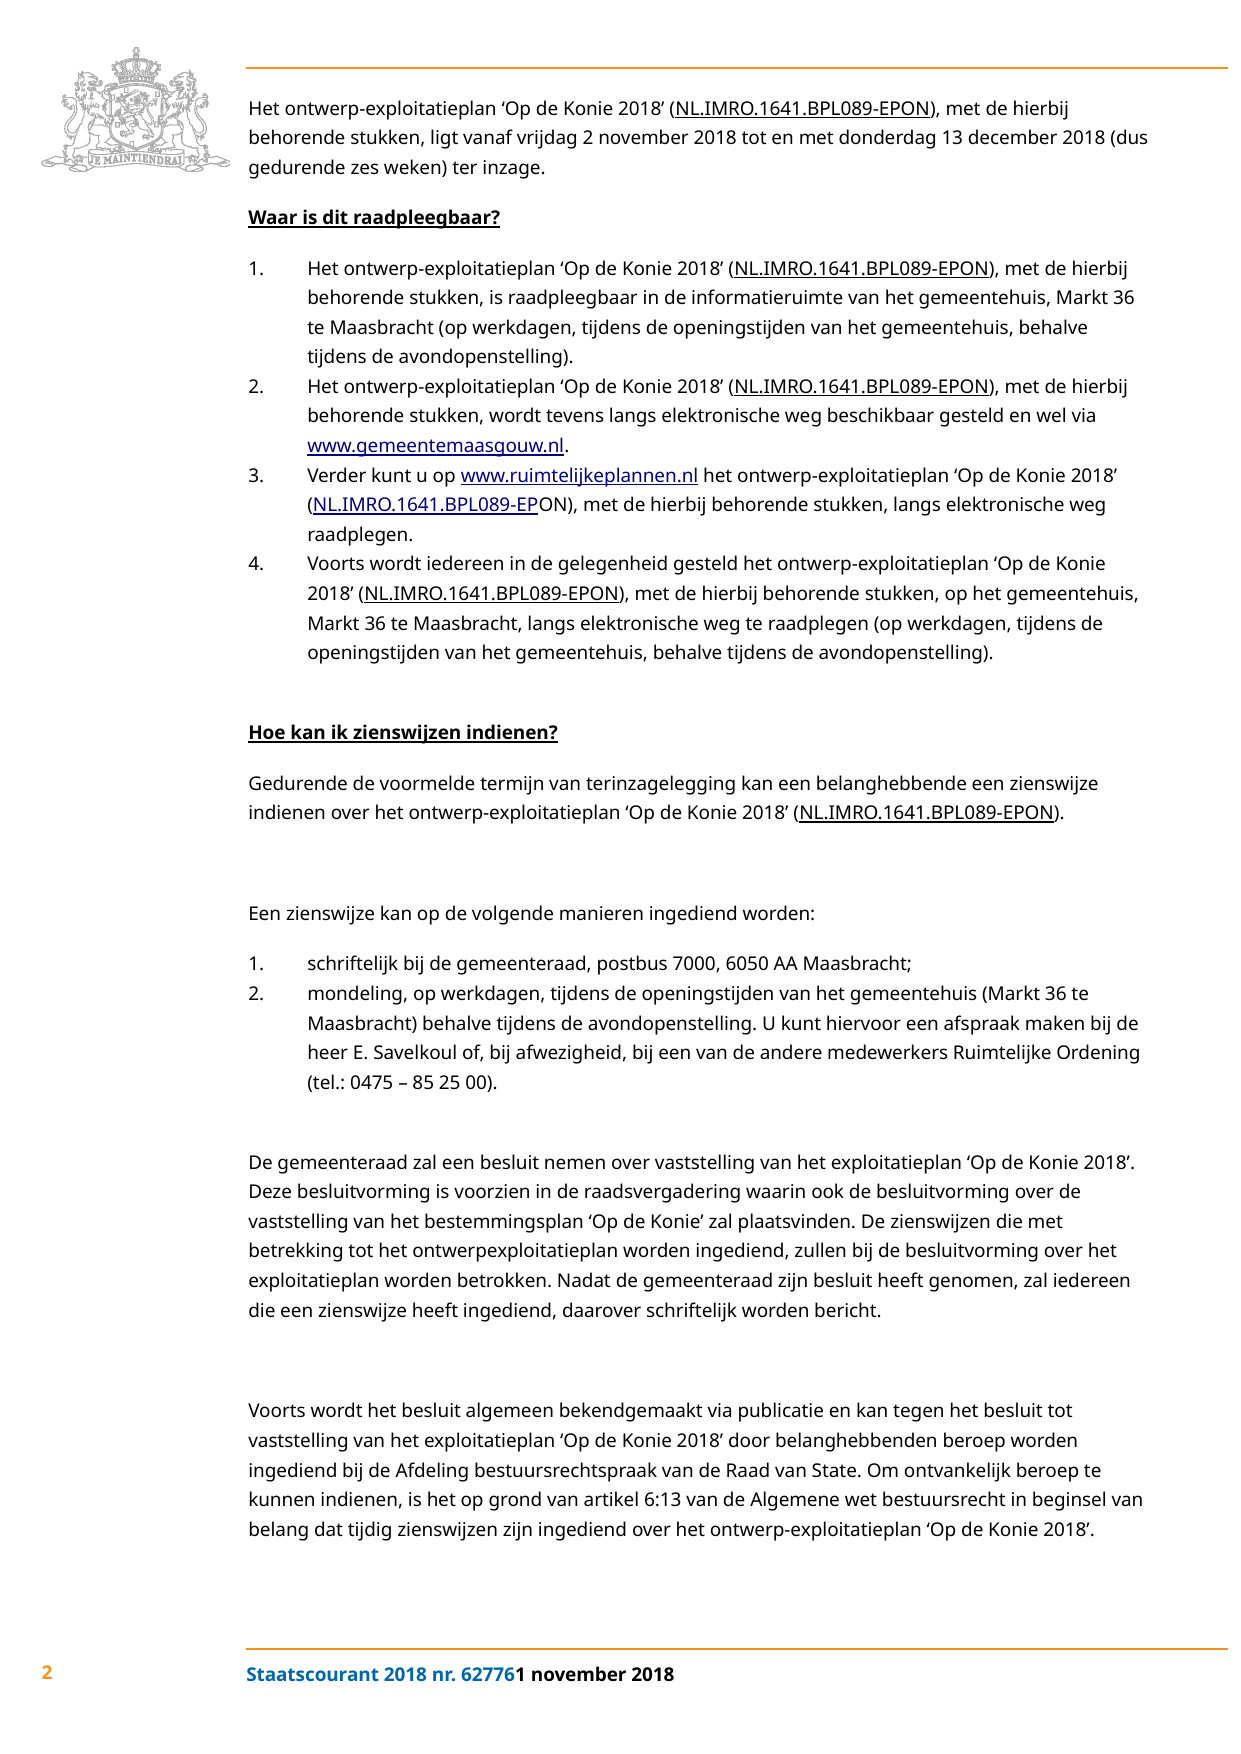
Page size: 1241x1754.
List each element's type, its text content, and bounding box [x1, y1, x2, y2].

picture [41, 47, 231, 172]
list Verder kunt u op www.ruimtelijkeplannen.nl het ontwerp-exploitatieplan ‘Op de Konie 2018’ (NL.IMRO.1641.BPL089-EPON), met de hierbij behorende stukken, langs elektronische weg raadplegen. [248, 462, 1152, 547]
list schriftelijk bij de gemeenteraad, postbus 7000, 6050 AA Maasbracht; [248, 951, 1152, 976]
text Een zienswijze kan op de volgende manieren ingediend worden: [248, 900, 1152, 926]
text Voorts wordt het besluit algemeen bekendgemaakt via publicatie en kan tegen het besluit tot vaststelling van het exploitatieplan ‘Op de Konie 2018’ door belanghebbenden beroep worden ingediend bij de Afdeling bestuursrechtspraak van de Raad van State. Om ontvankelijk beroep te kunnen indienen, is het op grond van artikel 6:13 van de Algemene wet bestuursrecht in beginsel van belang dat tijdig zienswijzen zijn ingediend over het ontwerp-exploitatieplan ‘Op de Konie 2018’. [248, 1398, 1152, 1542]
text Gedurende de voormelde termijn van terinzagelegging kan een belanghebbende een zienswijze indienen over het ontwerp-exploitatieplan ‘Op de Konie 2018’ (NL.IMRO.1641.BPL089-EPON). [248, 770, 1152, 825]
list Voorts wordt iedereen in de gelegenheid gesteld het ontwerp-exploitatieplan ‘Op de Konie 2018’ (NL.IMRO.1641.BPL089-EPON), met de hierbij behorende stukken, op het gemeentehuis, Markt 36 te Maasbracht, langs elektronische weg te raadplegen (op werkdagen, tijdens de openingstijden van het gemeentehuis, behalve tijdens de avondopenstelling). [248, 551, 1152, 665]
list mondeling, op werkdagen, tijdens de openingstijden van het gemeentehuis (Markt 36 te Maasbracht) behalve tijdens de avondopenstelling. U kunt hiervoor een afspraak maken bij de heer E. Savelkoul of, bij afwezigheid, bij een van de andere medewerkers Ruimtelijke Ordening (tel.: 0475 – 85 25 00). [248, 980, 1152, 1095]
list Het ontwerp-exploitatieplan ‘Op de Konie 2018’ (NL.IMRO.1641.BPL089-EPON), met de hierbij behorende stukken, is raadpleegbaar in de informatieruimte van het gemeentehuis, Markt 36 te Maasbracht (op werkdagen, tijdens de openingstijden van het gemeentehuis, behalve tijdens de avondopenstelling). [248, 255, 1152, 369]
text Waar is dit raadpleegbaar? [248, 204, 1152, 230]
text Het ontwerp-exploitatieplan ‘Op de Konie 2018’ (NL.IMRO.1641.BPL089-EPON), met de hierbij behorende stukken, ligt vanaf vrijdag 2 november 2018 tot en met donderdag 13 december 2018 (dus gedurende zes weken) ter inzage. [248, 95, 1152, 180]
list Het ontwerp-exploitatieplan ‘Op de Konie 2018’ (NL.IMRO.1641.BPL089-EPON), met de hierbij behorende stukken, wordt tevens langs elektronische weg beschikbaar gesteld en wel via www.gemeentemaasgouw.nl. [248, 373, 1152, 458]
text Hoe kan ik zienswijzen indienen? [248, 719, 1152, 745]
text De gemeenteraad zal een besluit nemen over vaststelling van het exploitatieplan ‘Op de Konie 2018’. Deze besluitvorming is voorzien in de raadsvergadering waarin ook de besluitvorming over de vaststelling van het bestemmingsplan ‘Op de Konie’ zal plaatsvinden. De zienswijzen die met betrekking tot het ontwerpexploitatieplan worden ingediend, zullen bij de besluitvorming over het exploitatieplan worden betrokken. Nadat de gemeenteraad zijn besluit heeft genomen, zal iedereen die een zienswijze heeft ingediend, daarover schriftelijk worden bericht. [248, 1149, 1152, 1323]
